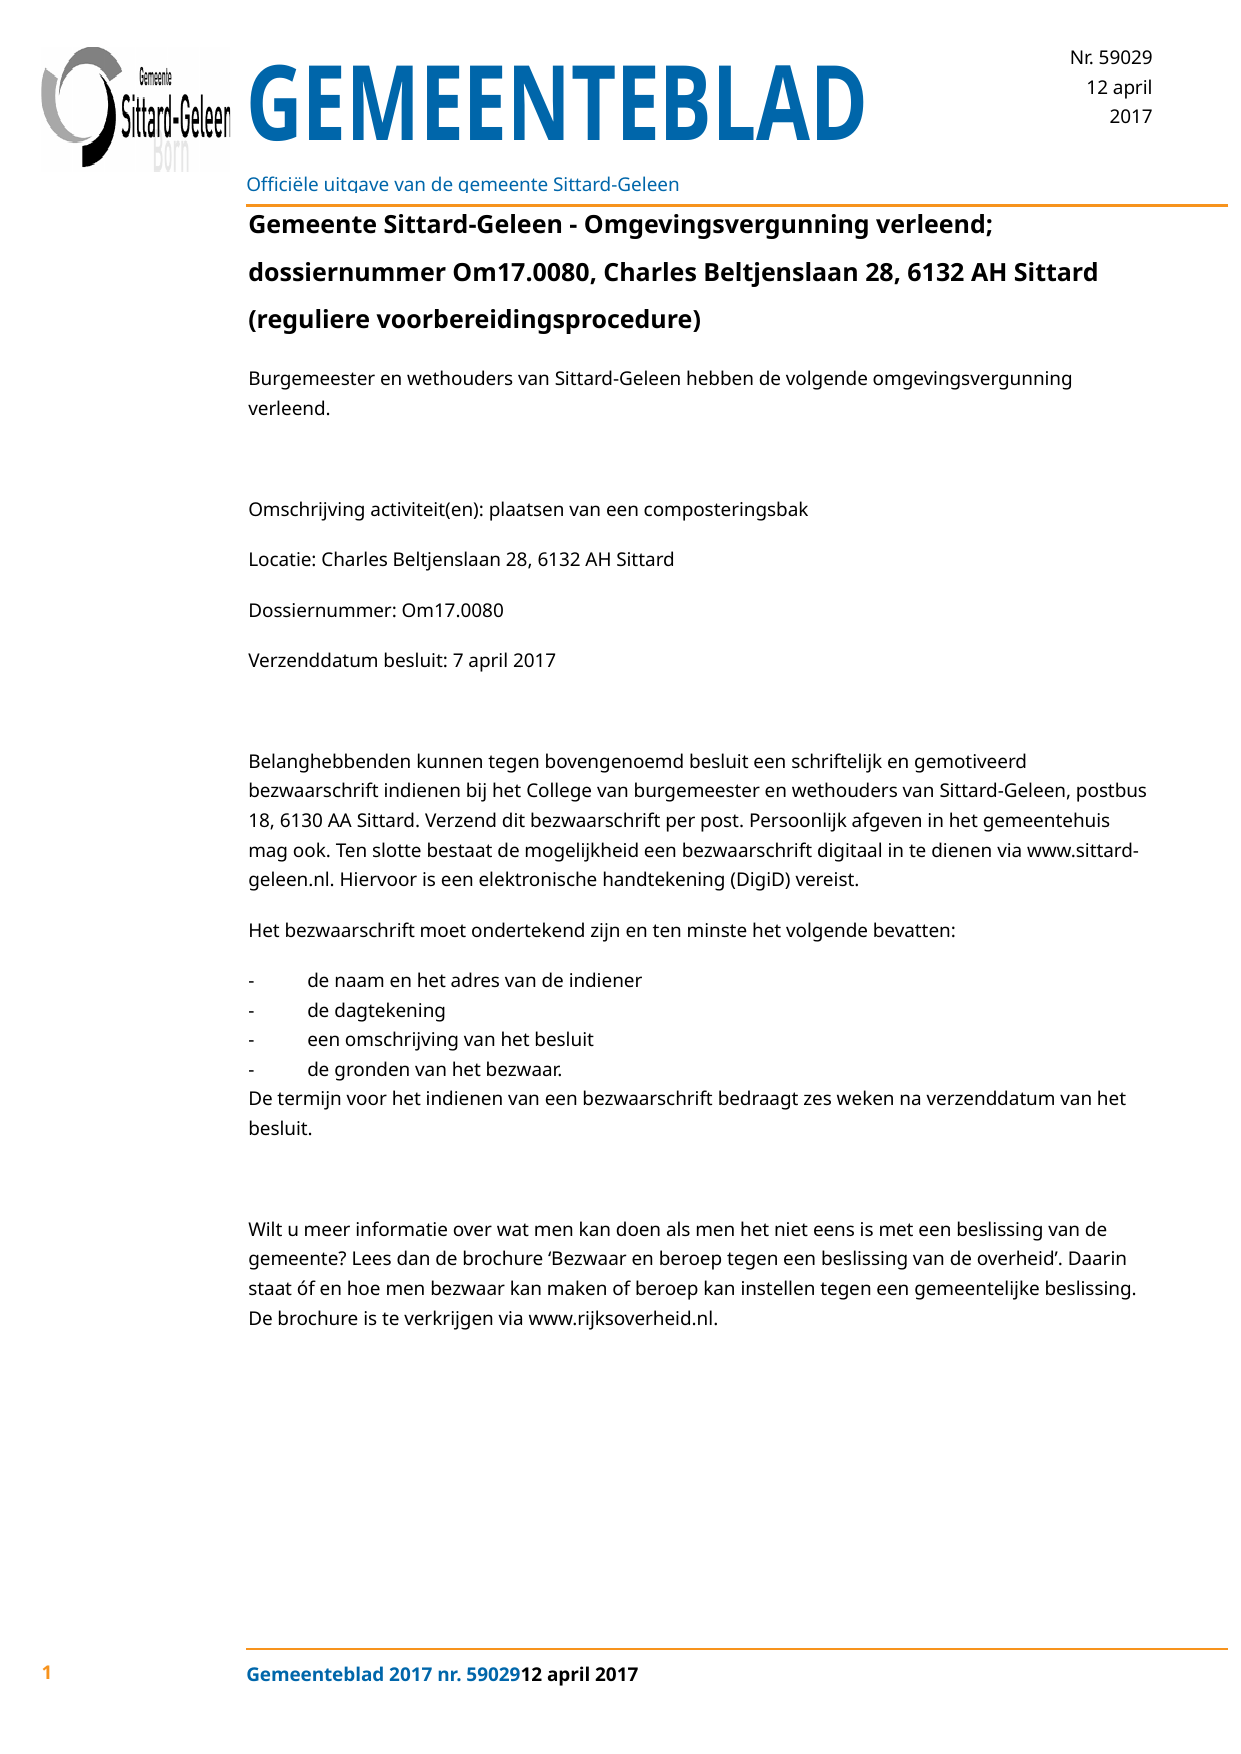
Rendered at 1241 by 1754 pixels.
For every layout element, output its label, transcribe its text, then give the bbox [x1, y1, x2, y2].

text Omschrijving activiteit(en): plaatsen van een composteringsbak [248, 496, 1152, 522]
text Het bezwaarschrift moet ondertekend zijn en ten minste het volgende bevatten: [248, 917, 1152, 942]
text Belanghebbenden kunnen tegen bovengenoemd besluit een schriftelijk en gemotiveerd bezwaarschrift indienen bij het College van burgemeester en wethouders van Sittard-Geleen, postbus 18, 6130 AA Sittard. Verzend dit bezwaarschrift per post. Persoonlijk afgeven in het gemeentehuis mag ook. Ten slotte bestaat de mogelijkheid een bezwaarschrift digitaal in te dienen via www.sittard-geleen.nl. Hiervoor is een elektronische handtekening (DigiD) vereist. [248, 748, 1152, 892]
list een omschrijving van het besluit [248, 1026, 1152, 1052]
text Gemeente Sittard-Geleen - Omgevingsvergunning verleend; dossiernummer Om17.0080, Charles Beltjenslaan 28, 6132 AH Sittard (reguliere voorbereidingsprocedure) [248, 207, 1152, 336]
text Verzenddatum besluit: 7 april 2017 [248, 647, 1152, 673]
picture [41, 47, 231, 172]
text Wilt u meer informatie over wat men kan doen als men het niet eens is met een beslissing van de gemeente? Lees dan de brochure ‘Bezwaar en beroep tegen een beslissing van de overheid’. Daarin staat óf en hoe men bezwaar kan maken of beroep kan instellen tegen een gemeentelijke beslissing. De brochure is te verkrijgen via www.rijksoverheid.nl. [248, 1216, 1152, 1330]
list de gronden van het bezwaar. [248, 1056, 1152, 1082]
text Locatie: Charles Beltjenslaan 28, 6132 AH Sittard [248, 546, 1152, 572]
list de naam en het adres van de indiener [248, 967, 1152, 993]
text De termijn voor het indienen van een bezwaarschrift bedraagt zes weken na verzenddatum van het besluit. [248, 1086, 1152, 1141]
text Burgemeester en wethouders van Sittard-Geleen hebben de volgende omgevingsvergunning verleend. [248, 366, 1152, 421]
text Dossiernummer: Om17.0080 [248, 597, 1152, 622]
list de dagtekening [248, 997, 1152, 1022]
